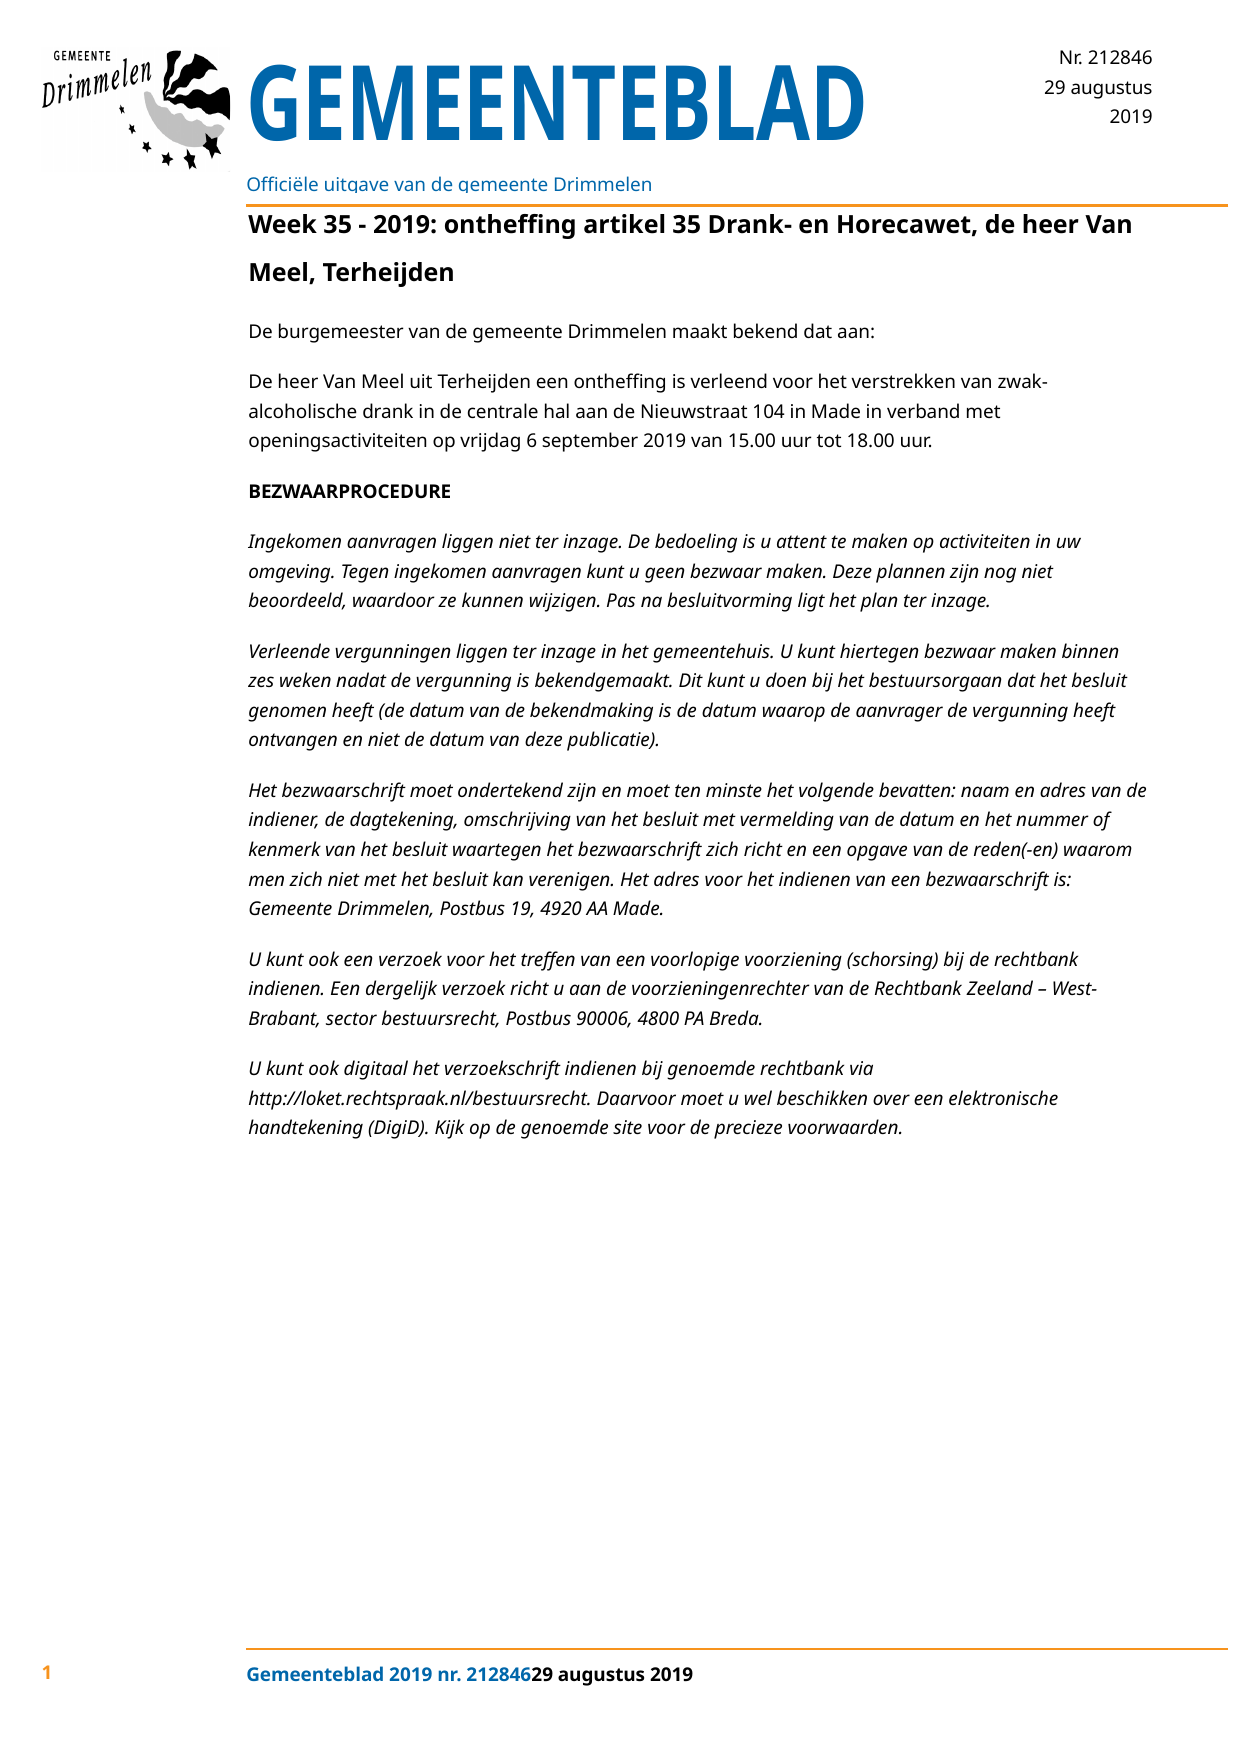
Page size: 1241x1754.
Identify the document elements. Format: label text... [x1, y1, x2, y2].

text U kunt ook digitaal het verzoekschrift indienen bij genoemde rechtbank via http://loket.rechtspraak.nl/bestuursrecht. Daarvoor moet u wel beschikken over een elektronische handtekening (DigiD). Kijk op de genoemde site voor de precieze voorwaarden. [248, 1055, 1152, 1140]
text Week 35 - 2019: ontheffing artikel 35 Drank- en Horecawet, de heer Van Meel, Terheijden [248, 207, 1152, 288]
text De burgemeester van de gemeente Drimmelen maakt bekend dat aan: [248, 318, 1152, 344]
text De heer Van Meel uit Terheijden een ontheffing is verleend voor het verstrekken van zwak-alcoholische drank in de centrale hal aan de Nieuwstraat 104 in Made in verband met openingsactiviteiten op vrijdag 6 september 2019 van 15.00 uur tot 18.00 uur. [248, 368, 1152, 453]
text BEZWAARPROCEDURE [248, 478, 1152, 504]
text Het bezwaarschrift moet ondertekend zijn en moet ten minste het volgende bevatten: naam en adres van de indiener, de dagtekening, omschrijving van het besluit met vermelding van de datum en het nummer of kenmerk van het besluit waartegen het bezwaarschrift zich richt en een opgave van de reden(-en) waarom men zich niet met het besluit kan verenigen. Het adres voor het indienen van een bezwaarschrift is: Gemeente Drimmelen, Postbus 19, 4920 AA Made. [248, 777, 1152, 921]
text U kunt ook een verzoek voor het treffen van een voorlopige voorziening (schorsing) bij de rechtbank indienen. Een dergelijk verzoek richt u aan de voorzieningenrechter van de Rechtbank Zeeland – West-Brabant, sector bestuursrecht, Postbus 90006, 4800 PA Breda. [248, 946, 1152, 1031]
text Ingekomen aanvragen liggen niet ter inzage. De bedoeling is u attent te maken op activiteiten in uw omgeving. Tegen ingekomen aanvragen kunt u geen bezwaar maken. Deze plannen zijn nog niet beoordeeld, waardoor ze kunnen wijzigen. Pas na besluitvorming ligt het plan ter inzage. [248, 528, 1152, 613]
picture [41, 47, 231, 172]
text Verleende vergunningen liggen ter inzage in het gemeentehuis. U kunt hiertegen bezwaar maken binnen zes weken nadat de vergunning is bekendgemaakt. Dit kunt u doen bij het bestuursorgaan dat het besluit genomen heeft (de datum van de bekendmaking is de datum waarop de aanvrager de vergunning heeft ontvangen en niet de datum van deze publicatie). [248, 638, 1152, 752]
